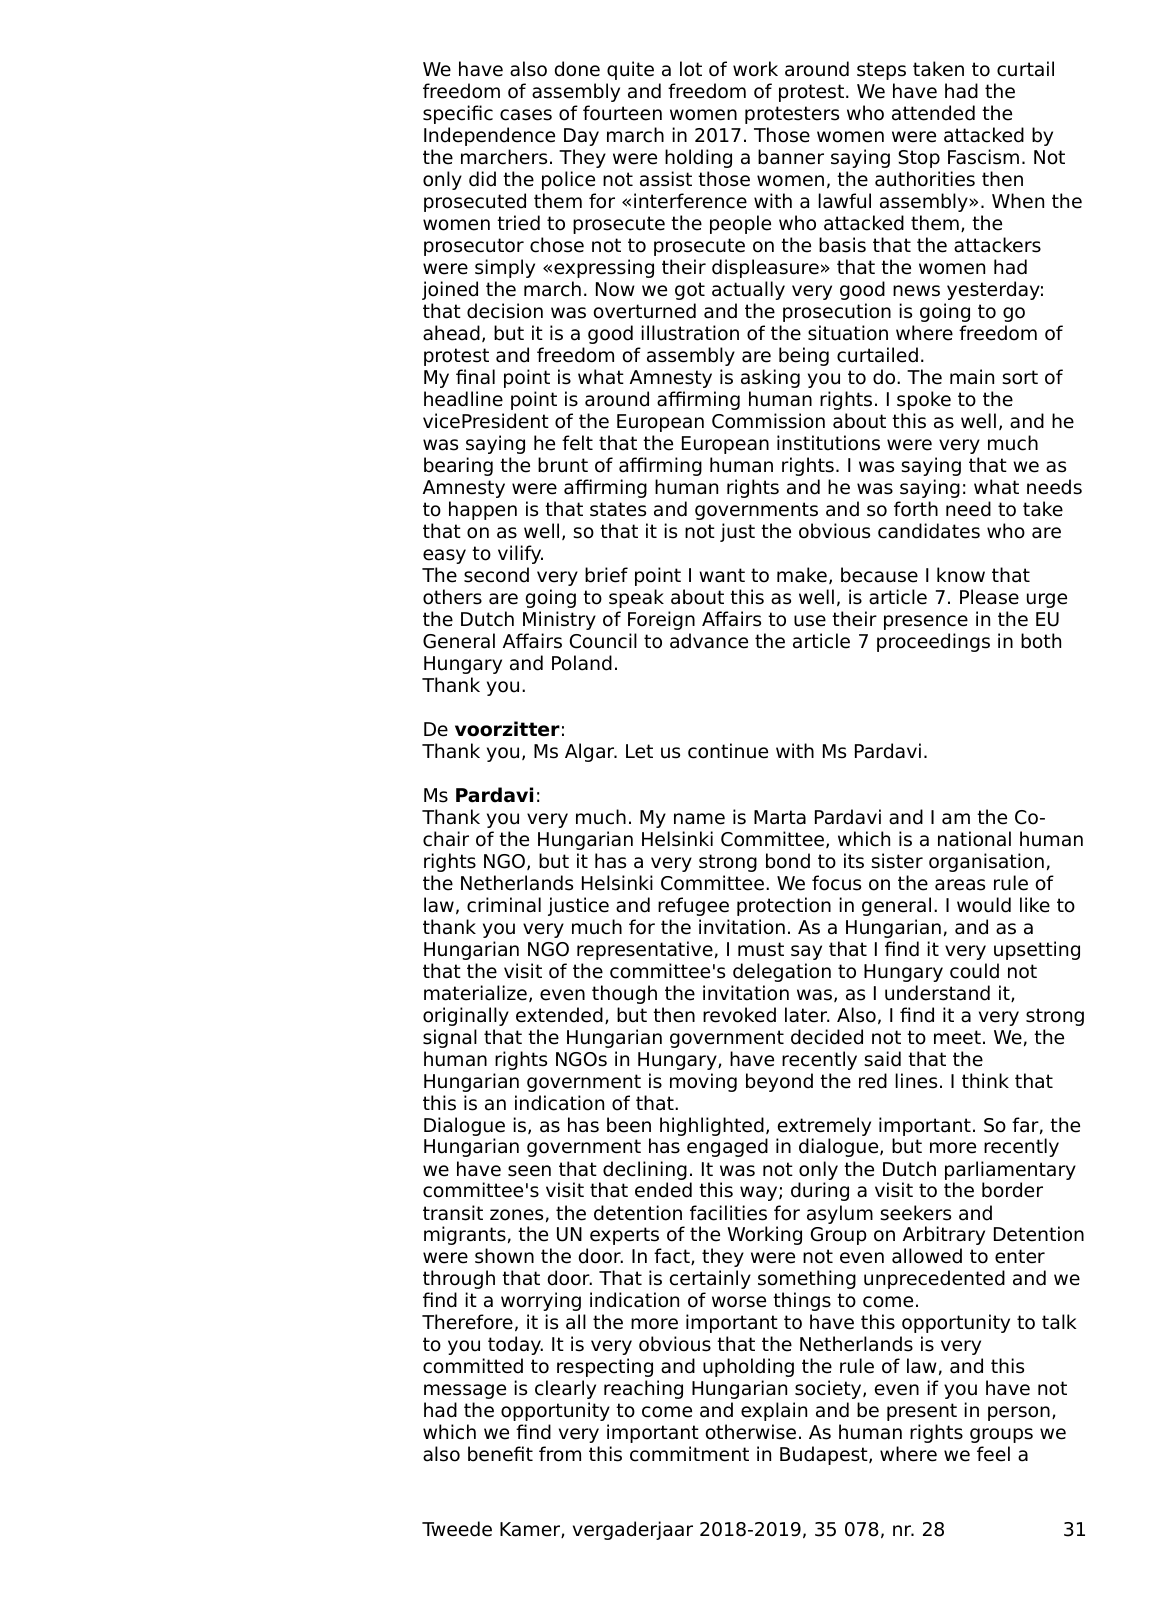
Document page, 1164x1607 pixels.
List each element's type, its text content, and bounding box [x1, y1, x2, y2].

text Thank you, Ms Algar. Let us continue with Ms Pardavi. [422, 741, 1087, 763]
text Thank you. [422, 674, 1087, 696]
text The second very brief point I want to make, because I know that others are going to speak about this as well, is article 7. Please urge the Dutch Ministry of Foreign Affairs to use their presence in the EU General Affairs Council to advance the article 7 proceedings in both Hungary and Poland. [422, 564, 1087, 674]
text Thank you very much. My name is Marta Pardavi and I am the Co-chair of the Hungarian Helsinki Committee, which is a national human rights NGO, but it has a very strong bond to its sister organisation, the Netherlands Helsinki Committee. We focus on the areas rule of law, criminal justice and refugee protection in general. I would like to thank you very much for the invitation. As a Hungarian, and as a Hungarian NGO representative, I must say that I find it very upsetting that the visit of the committee's delegation to Hungary could not materialize, even though the invitation was, as I understand it, originally extended, but then revoked later. Also, I find it a very strong signal that the Hungarian government decided not to meet. We, the human rights NGOs in Hungary, have recently said that the Hungarian government is moving beyond the red lines. I think that this is an indication of that. [422, 807, 1087, 1114]
text We have also done quite a lot of work around steps taken to curtail freedom of assembly and freedom of protest. We have had the specific cases of fourteen women protesters who attended the Independence Day march in 2017. Those women were attacked by the marchers. They were holding a banner saying Stop Fascism. Not only did the police not assist those women, the authorities then prosecuted them for «interference with a lawful assembly». When the women tried to prosecute the people who attacked them, the prosecutor chose not to prosecute on the basis that the attackers were simply «expressing their displeasure» that the women had joined the march. Now we got actually very good news yesterday: that decision was overturned and the prosecution is going to go ahead, but it is a good illustration of the situation where freedom of protest and freedom of assembly are being curtailed. [422, 59, 1087, 367]
text My final point is what Amnesty is asking you to do. The main sort of headline point is around affirming human rights. I spoke to the vicePresident of the European Commission about this as well, and he was saying he felt that the European institutions were very much bearing the brunt of affirming human rights. I was saying that we as Amnesty were affirming human rights and he was saying: what needs to happen is that states and governments and so forth need to take that on as well, so that it is not just the obvious candidates who are easy to vilify. [422, 367, 1087, 564]
text De voorzitter: [422, 719, 1087, 741]
text Therefore, it is all the more important to have this opportunity to talk to you today. It is very obvious that the Netherlands is very committed to respecting and upholding the rule of law, and this message is clearly reaching Hungarian society, even if you have not had the opportunity to come and explain and be present in person, which we find very important otherwise. As human rights groups we also benefit from this commitment in Budapest, where we feel a [422, 1312, 1087, 1466]
text Dialogue is, as has been highlighted, extremely important. So far, the Hungarian government has engaged in dialogue, but more recently we have seen that declining. It was not only the Dutch parliamentary committee's visit that ended this way; during a visit to the border transit zones, the detention facilities for asylum seekers and migrants, the UN experts of the Working Group on Arbitrary Detention were shown the door. In fact, they were not even allowed to enter through that door. That is certainly something unprecedented and we find it a worrying indication of worse things to come. [422, 1114, 1087, 1312]
text Ms Pardavi: [422, 785, 1087, 807]
